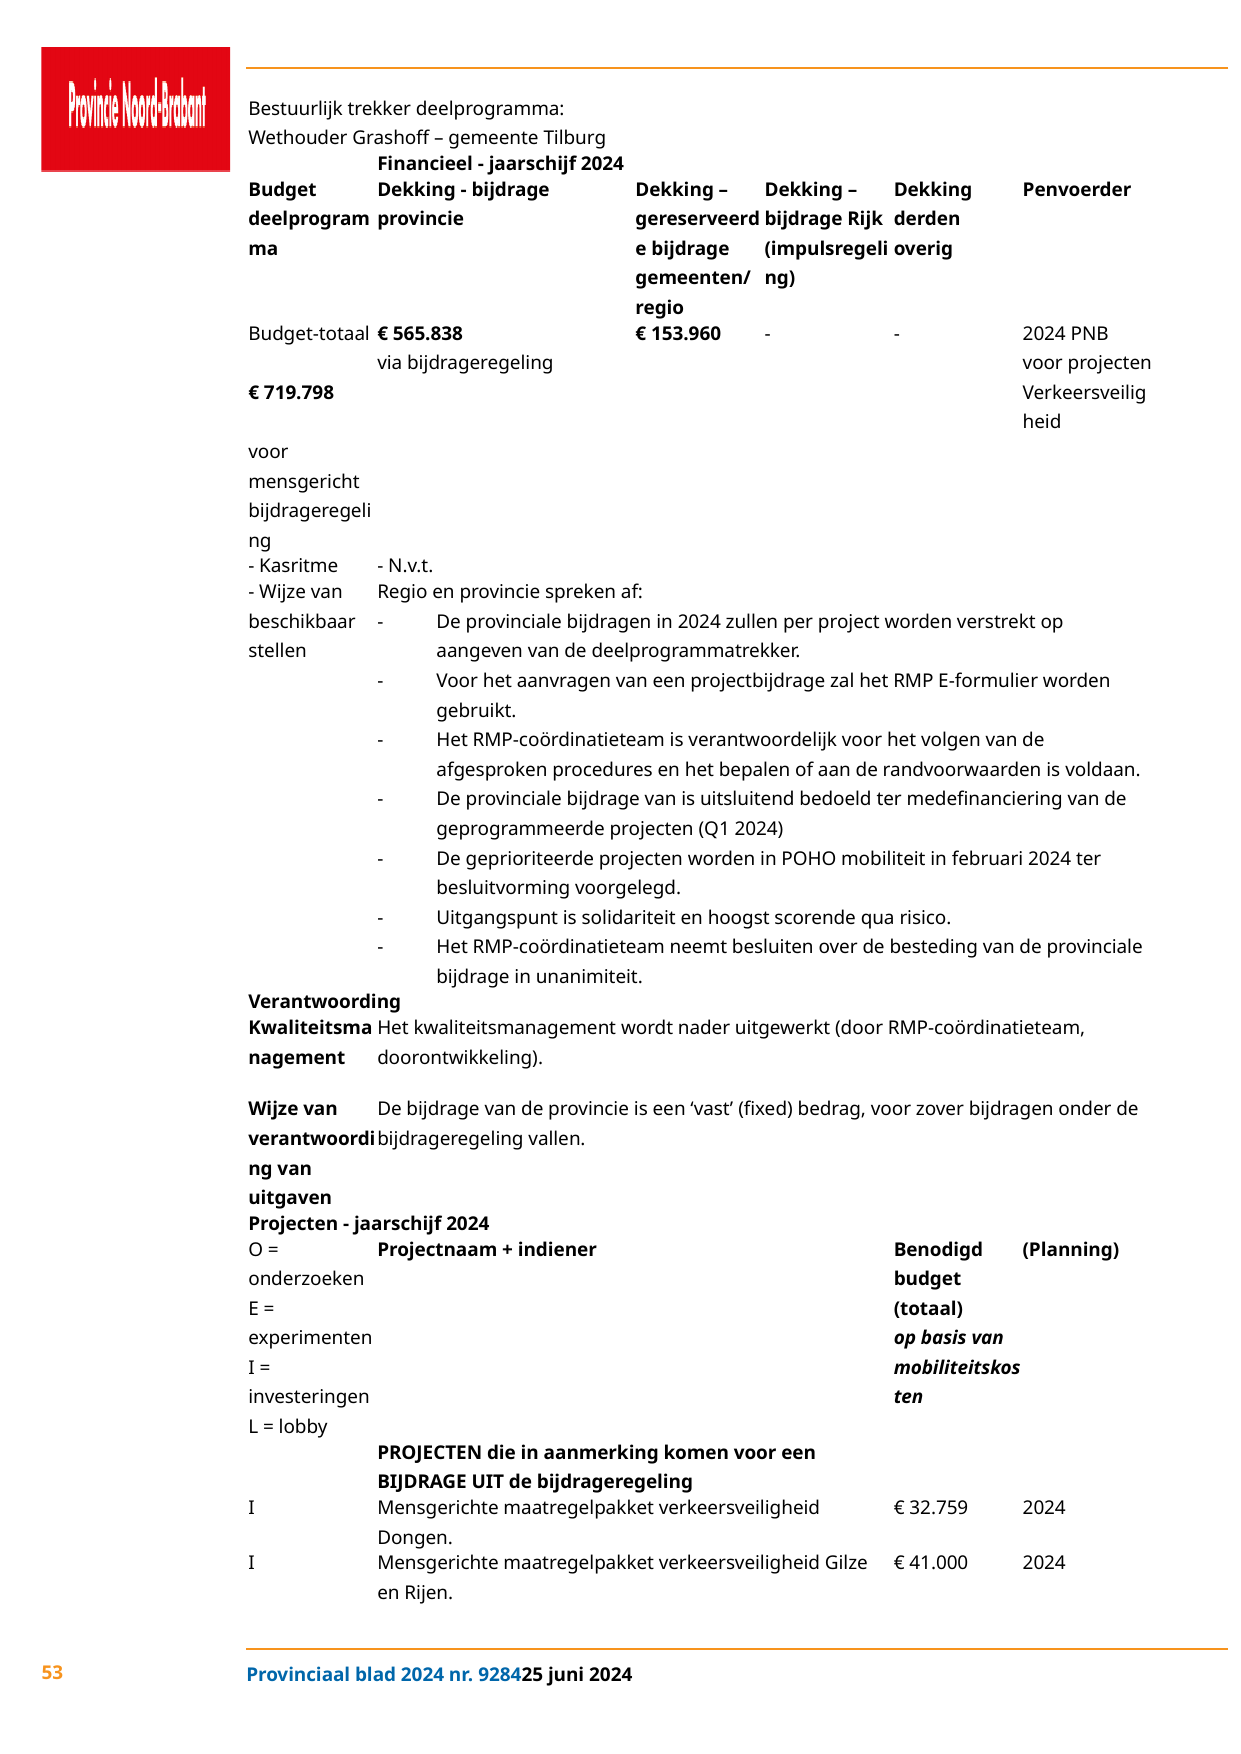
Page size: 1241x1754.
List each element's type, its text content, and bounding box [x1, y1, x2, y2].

table_cell [248, 1439, 377, 1494]
table_cell Projecten - jaarschijf 2024 [248, 1210, 1152, 1236]
table_cell [1023, 1439, 1152, 1494]
table_cell Bestuurlijk trekker deelprogramma: Wethouder Grashoff – gemeente Tilburg [248, 95, 764, 150]
table_cell Dekking derden overig [894, 176, 1022, 320]
table_cell € 32.759 [894, 1494, 1022, 1549]
table_cell - N.v.t. [377, 553, 1152, 578]
table_cell Dekking - bijdrage provincie [377, 176, 635, 320]
table_cell Regio en provincie spreken af: De provinciale bijdragen in 2024 zullen per project worden verstrekt op aangeven van de deelprogrammatrekker. Voor het aanvragen van een projectbijdrage zal het RMP E-formulier worden gebruikt. Het RMP-coördinatieteam is verantwoordelijk voor het volgen van de afgesproken procedures en het bepalen of aan de randvoorwaarden is voldaan. De provinciale bijdrage van is uitsluitend bedoeld ter medefinanciering van de geprogrammeerde projecten (Q1 2024) De geprioriteerde projecten worden in POHO mobiliteit in februari 2024 ter besluitvorming voorgelegd. Uitgangspunt is solidariteit en hoogst scorende qua risico. Het RMP-coördinatieteam neemt besluiten over de besteding van de provinciale bijdrage in unanimiteit. [377, 579, 1152, 989]
table_cell Verantwoording [248, 989, 1152, 1014]
table_cell I [248, 1550, 377, 1605]
table_cell 2024 [1023, 1494, 1152, 1549]
table_cell De bijdrage van de provincie is een ‘vast’ (fixed) bedrag, voor zover bijdragen onder de bijdrageregeling vallen. [377, 1096, 1152, 1210]
table_cell € 565.838 via bijdrageregeling [377, 320, 635, 553]
table_cell Penvoerder [1023, 176, 1152, 320]
table_cell Financieel - jaarschijf 2024 [377, 150, 1152, 176]
table_cell (Planning) [1023, 1236, 1152, 1439]
table_cell O = onderzoeken E = experimenten I = investeringen L = lobby [248, 1236, 377, 1439]
table_cell [377, 1070, 1152, 1096]
picture [41, 47, 231, 172]
table_cell Het kwaliteitsmanagement wordt nader uitgewerkt (door RMP-coördinatieteam, doorontwikkeling). [377, 1015, 1152, 1070]
table_cell [894, 1439, 1022, 1494]
table_cell - Kasritme [248, 553, 377, 578]
table_cell [764, 95, 1152, 150]
table_cell Wijze van verantwoording van uitgaven [248, 1096, 377, 1210]
table_cell Dekking – bijdrage Rijk (impulsregeling) [764, 176, 893, 320]
table_cell 2024 PNB voor projecten Verkeersveiligheid [1023, 320, 1152, 553]
table_cell € 41.000 [894, 1550, 1022, 1605]
table_cell - [894, 320, 1022, 553]
table_cell [248, 150, 377, 176]
table_cell € 153.960 [635, 320, 764, 553]
table_cell Budget deelprogramma [248, 176, 377, 320]
table_cell 2024 [1023, 1550, 1152, 1605]
table_cell I [248, 1494, 377, 1549]
table_cell Dekking – gereserveerde bijdrage gemeenten/ regio [635, 176, 764, 320]
table_cell Mensgerichte maatregelpakket verkeersveiligheid Gilze en Rijen. [377, 1550, 893, 1605]
table_cell Mensgerichte maatregelpakket verkeersveiligheid Dongen. [377, 1494, 893, 1549]
table_cell [248, 1070, 377, 1096]
table_cell Benodigd budget (totaal) op basis van mobiliteitskosten [894, 1236, 1022, 1439]
table_cell - [764, 320, 893, 553]
table_cell Projectnaam + indiener [377, 1236, 893, 1439]
table_cell PROJECTEN die in aanmerking komen voor een BIJDRAGE UIT de bijdrageregeling [377, 1439, 893, 1494]
table_cell - Wijze van beschikbaar stellen [248, 579, 377, 989]
table_cell Budget-totaal € 719.798 voor mensgericht bijdrageregeling [248, 320, 377, 553]
table_cell Kwaliteitsmanagement [248, 1015, 377, 1070]
